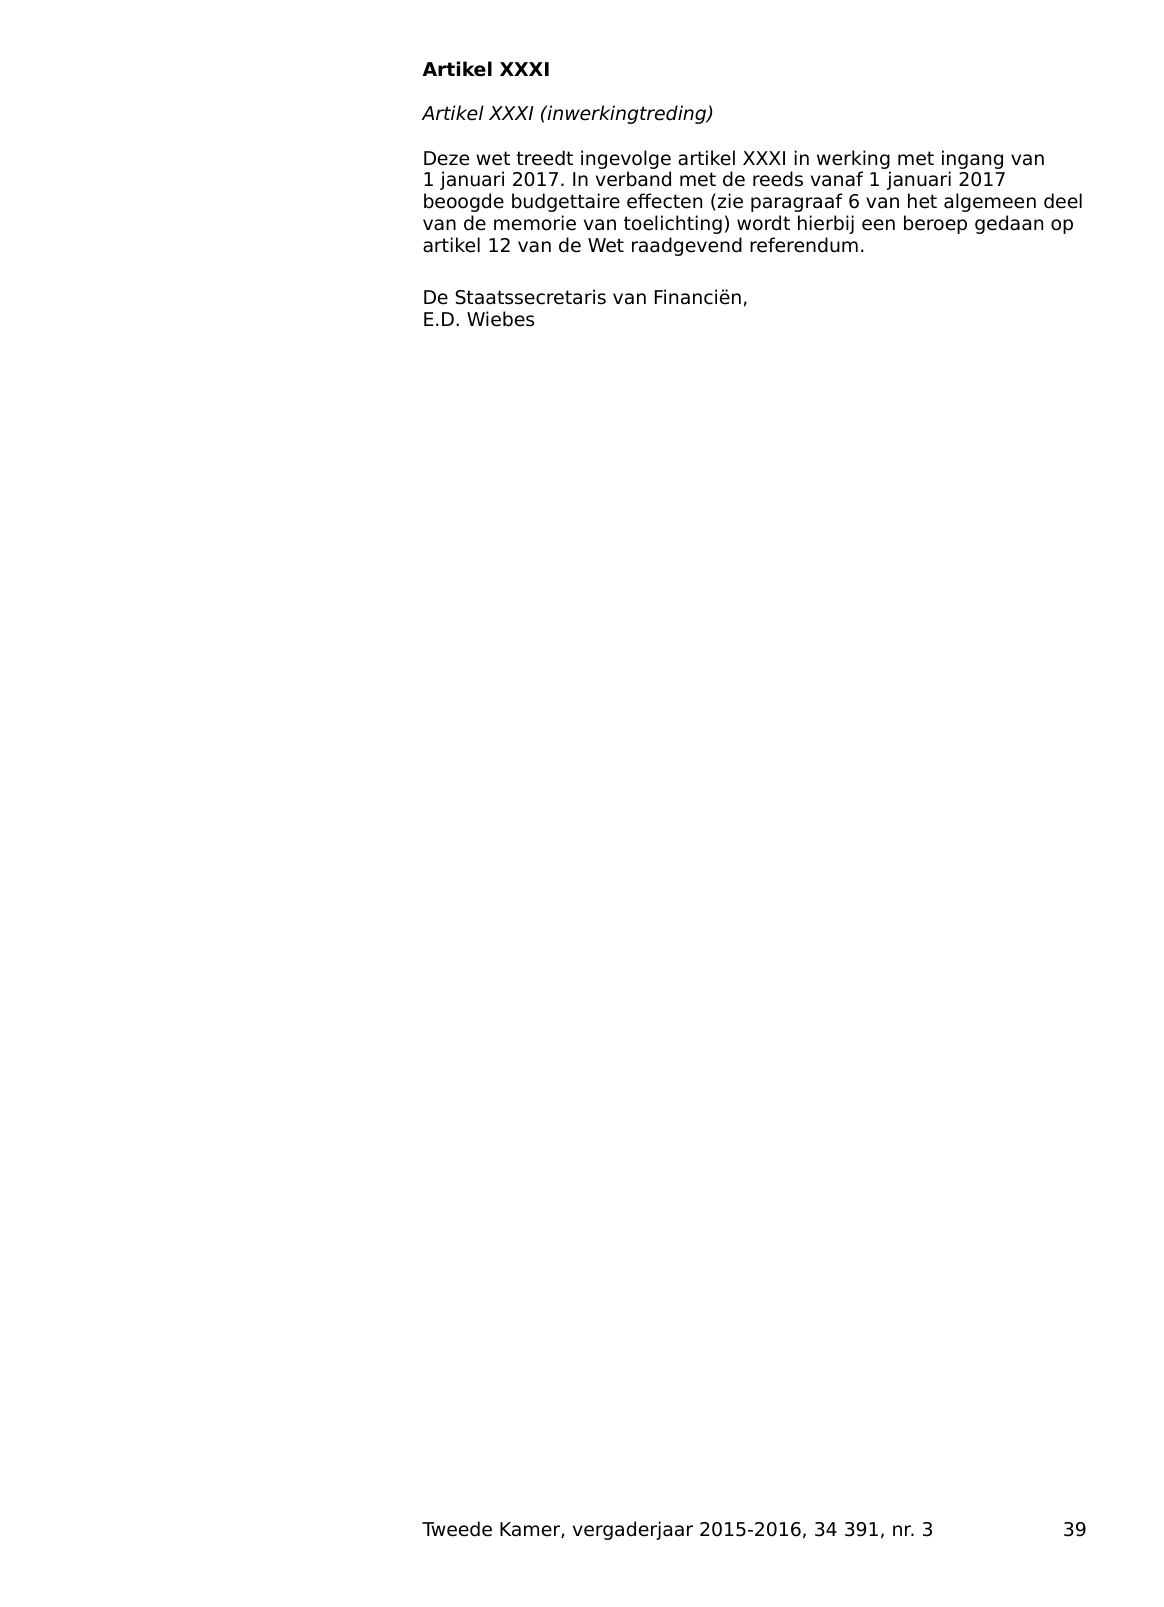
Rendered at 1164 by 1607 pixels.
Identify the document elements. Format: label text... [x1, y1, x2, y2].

subtitle Artikel XXXI (inwerkingtreding) [422, 103, 1087, 125]
text De Staatssecretaris van Financiën, E.D. Wiebes [422, 287, 1087, 331]
text Deze wet treedt ingevolge artikel XXXI in werking met ingang van 1 januari 2017. In verband met de reeds vanaf 1 januari 2017 beoogde budgettaire effecten (zie paragraaf 6 van het algemeen deel van de memorie van toelichting) wordt hierbij een beroep gedaan op artikel 12 van de Wet raadgevend referendum. [422, 147, 1087, 257]
subtitle Artikel XXXI [422, 59, 1087, 81]
